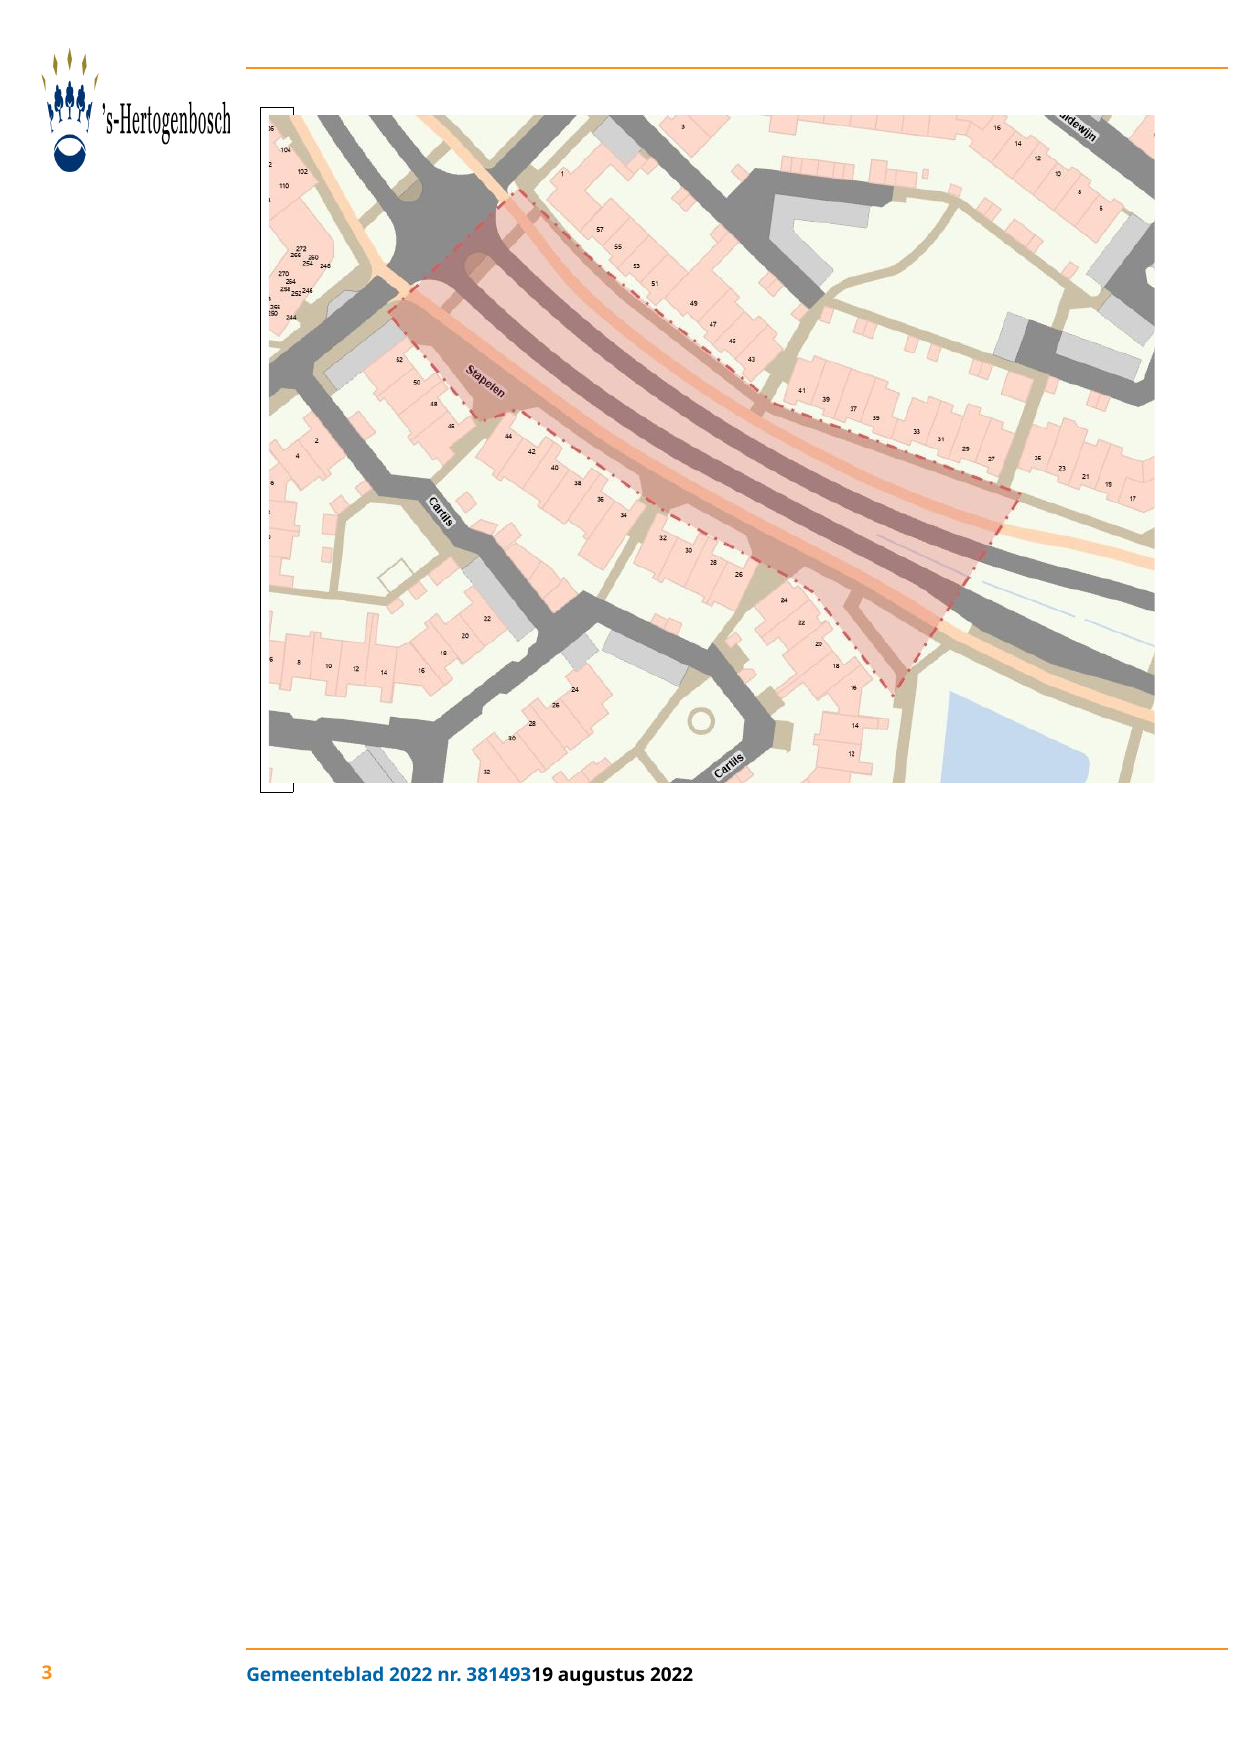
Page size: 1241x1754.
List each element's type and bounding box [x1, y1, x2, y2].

picture [268, 115, 1155, 783]
picture [41, 47, 231, 172]
